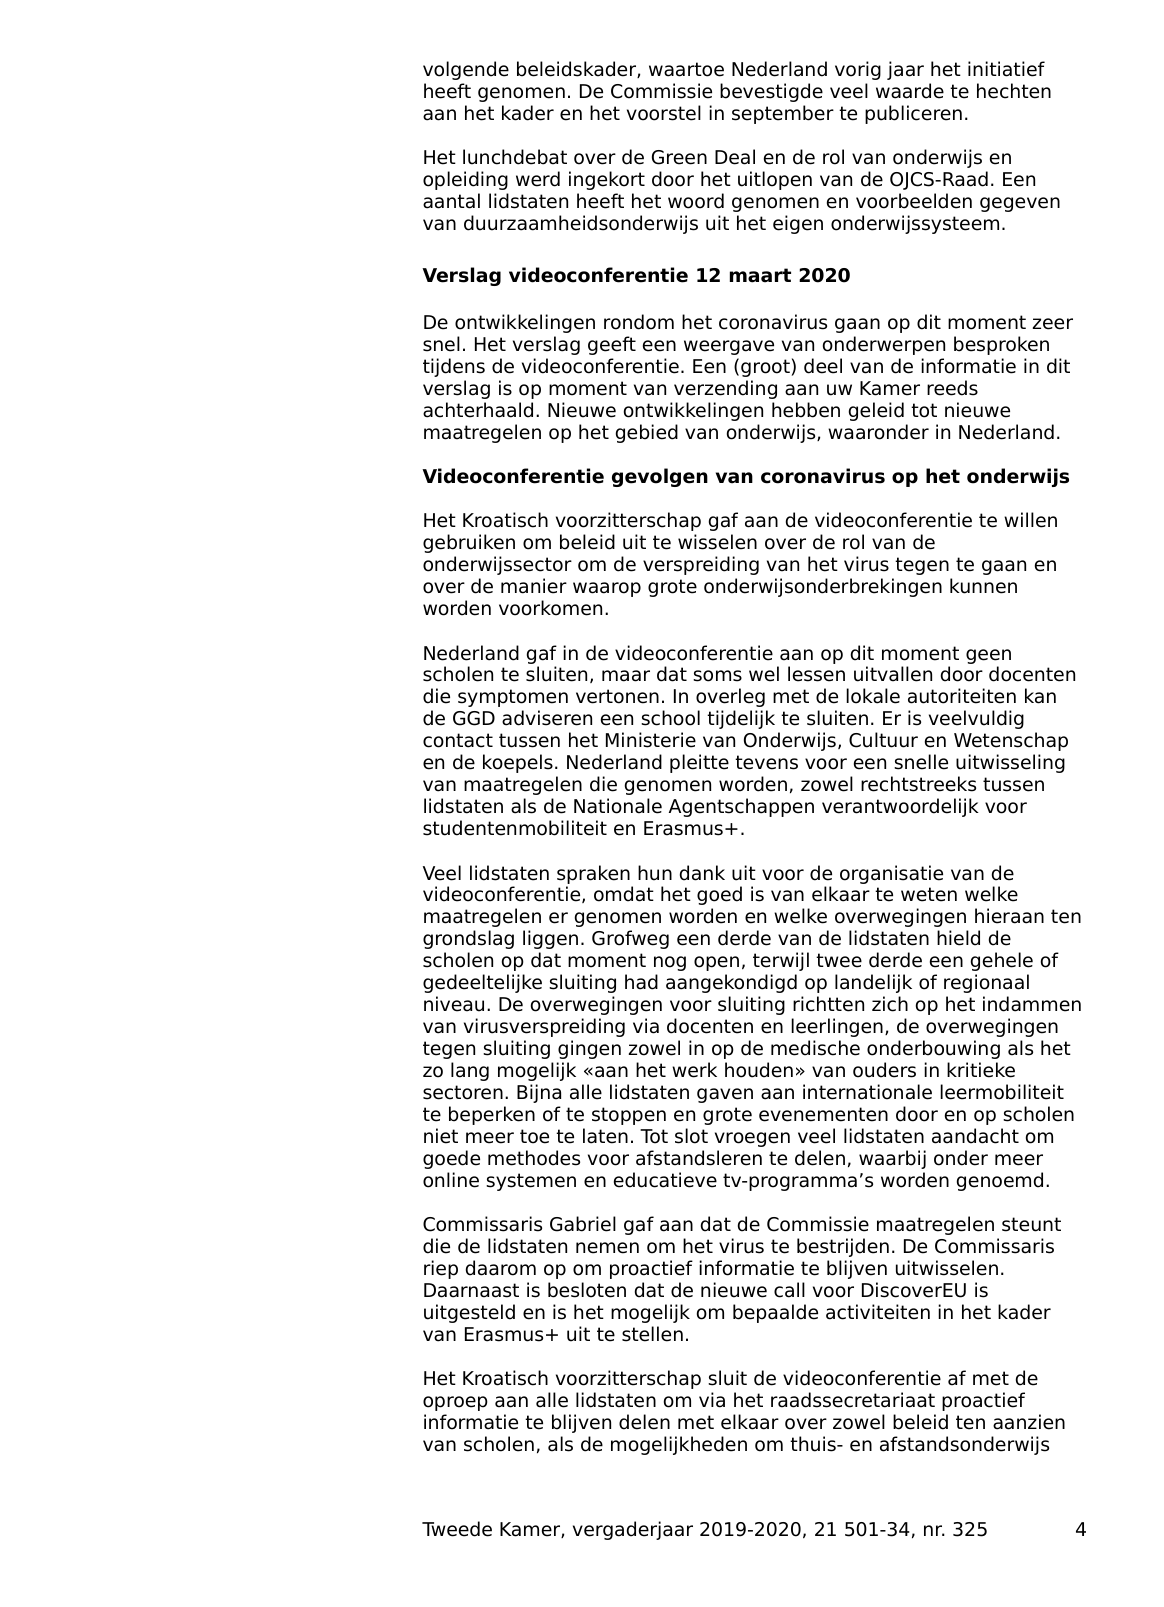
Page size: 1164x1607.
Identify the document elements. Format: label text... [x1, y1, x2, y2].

text Het lunchdebat over de Green Deal en de rol van onderwijs en opleiding werd ingekort door het uitlopen van de OJCS-Raad. Een aantal lidstaten heeft het woord genomen en voorbeelden gegeven van duurzaamheidsonderwijs uit het eigen onderwijssysteem. [422, 147, 1087, 235]
text Nederland gaf in de videoconferentie aan op dit moment geen scholen te sluiten, maar dat soms wel lessen uitvallen door docenten die symptomen vertonen. In overleg met de lokale autoriteiten kan de GGD adviseren een school tijdelijk te sluiten. Er is veelvuldig contact tussen het Ministerie van Onderwijs, Cultuur en Wetenschap en de koepels. Nederland pleitte tevens voor een snelle uitwisseling van maatregelen die genomen worden, zowel rechtstreeks tussen lidstaten als de Nationale Agentschappen verantwoordelijk voor studentenmobiliteit en Erasmus+. [422, 642, 1087, 840]
text Het Kroatisch voorzitterschap sluit de videoconferentie af met de oproep aan alle lidstaten om via het raadssecretariaat proactief informatie te blijven delen met elkaar over zowel beleid ten aanzien van scholen, als de mogelijkheden om thuis- en afstandsonderwijs [422, 1368, 1087, 1456]
text Commissaris Gabriel gaf aan dat de Commissie maatregelen steunt die de lidstaten nemen om het virus te bestrijden. De Commissaris riep daarom op om proactief informatie te blijven uitwisselen. Daarnaast is besloten dat de nieuwe call voor DiscoverEU is uitgesteld en is het mogelijk om bepaalde activiteiten in het kader van Erasmus+ uit te stellen. [422, 1214, 1087, 1346]
subtitle Videoconferentie gevolgen van coronavirus op het onderwijs [422, 466, 1087, 488]
text volgende beleidskader, waartoe Nederland vorig jaar het initiatief heeft genomen. De Commissie bevestigde veel waarde te hechten aan het kader en het voorstel in september te publiceren. [422, 59, 1087, 125]
text Veel lidstaten spraken hun dank uit voor de organisatie van de videoconferentie, omdat het goed is van elkaar te weten welke maatregelen er genomen worden en welke overwegingen hieraan ten grondslag liggen. Grofweg een derde van de lidstaten hield de scholen op dat moment nog open, terwijl twee derde een gehele of gedeeltelijke sluiting had aangekondigd op landelijk of regionaal niveau. De overwegingen voor sluiting richtten zich op het indammen van virusverspreiding via docenten en leerlingen, de overwegingen tegen sluiting gingen zowel in op de medische onderbouwing als het zo lang mogelijk «aan het werk houden» van ouders in kritieke sectoren. Bijna alle lidstaten gaven aan internationale leermobiliteit te beperken of te stoppen en grote evenementen door en op scholen niet meer toe te laten. Tot slot vroegen veel lidstaten aandacht om goede methodes voor afstandsleren te delen, waarbij onder meer online systemen en educatieve tv-programma’s worden genoemd. [422, 862, 1087, 1192]
text De ontwikkelingen rondom het coronavirus gaan op dit moment zeer snel. Het verslag geeft een weergave van onderwerpen besproken tijdens de videoconferentie. Een (groot) deel van de informatie in dit verslag is op moment van verzending aan uw Kamer reeds achterhaald. Nieuwe ontwikkelingen hebben geleid tot nieuwe maatregelen op het gebied van onderwijs, waaronder in Nederland. [422, 312, 1087, 444]
subtitle Verslag videoconferentie 12 maart 2020 [422, 265, 1087, 287]
text Het Kroatisch voorzitterschap gaf aan de videoconferentie te willen gebruiken om beleid uit te wisselen over de rol van de onderwijssector om de verspreiding van het virus tegen te gaan en over de manier waarop grote onderwijsonderbrekingen kunnen worden voorkomen. [422, 510, 1087, 620]
